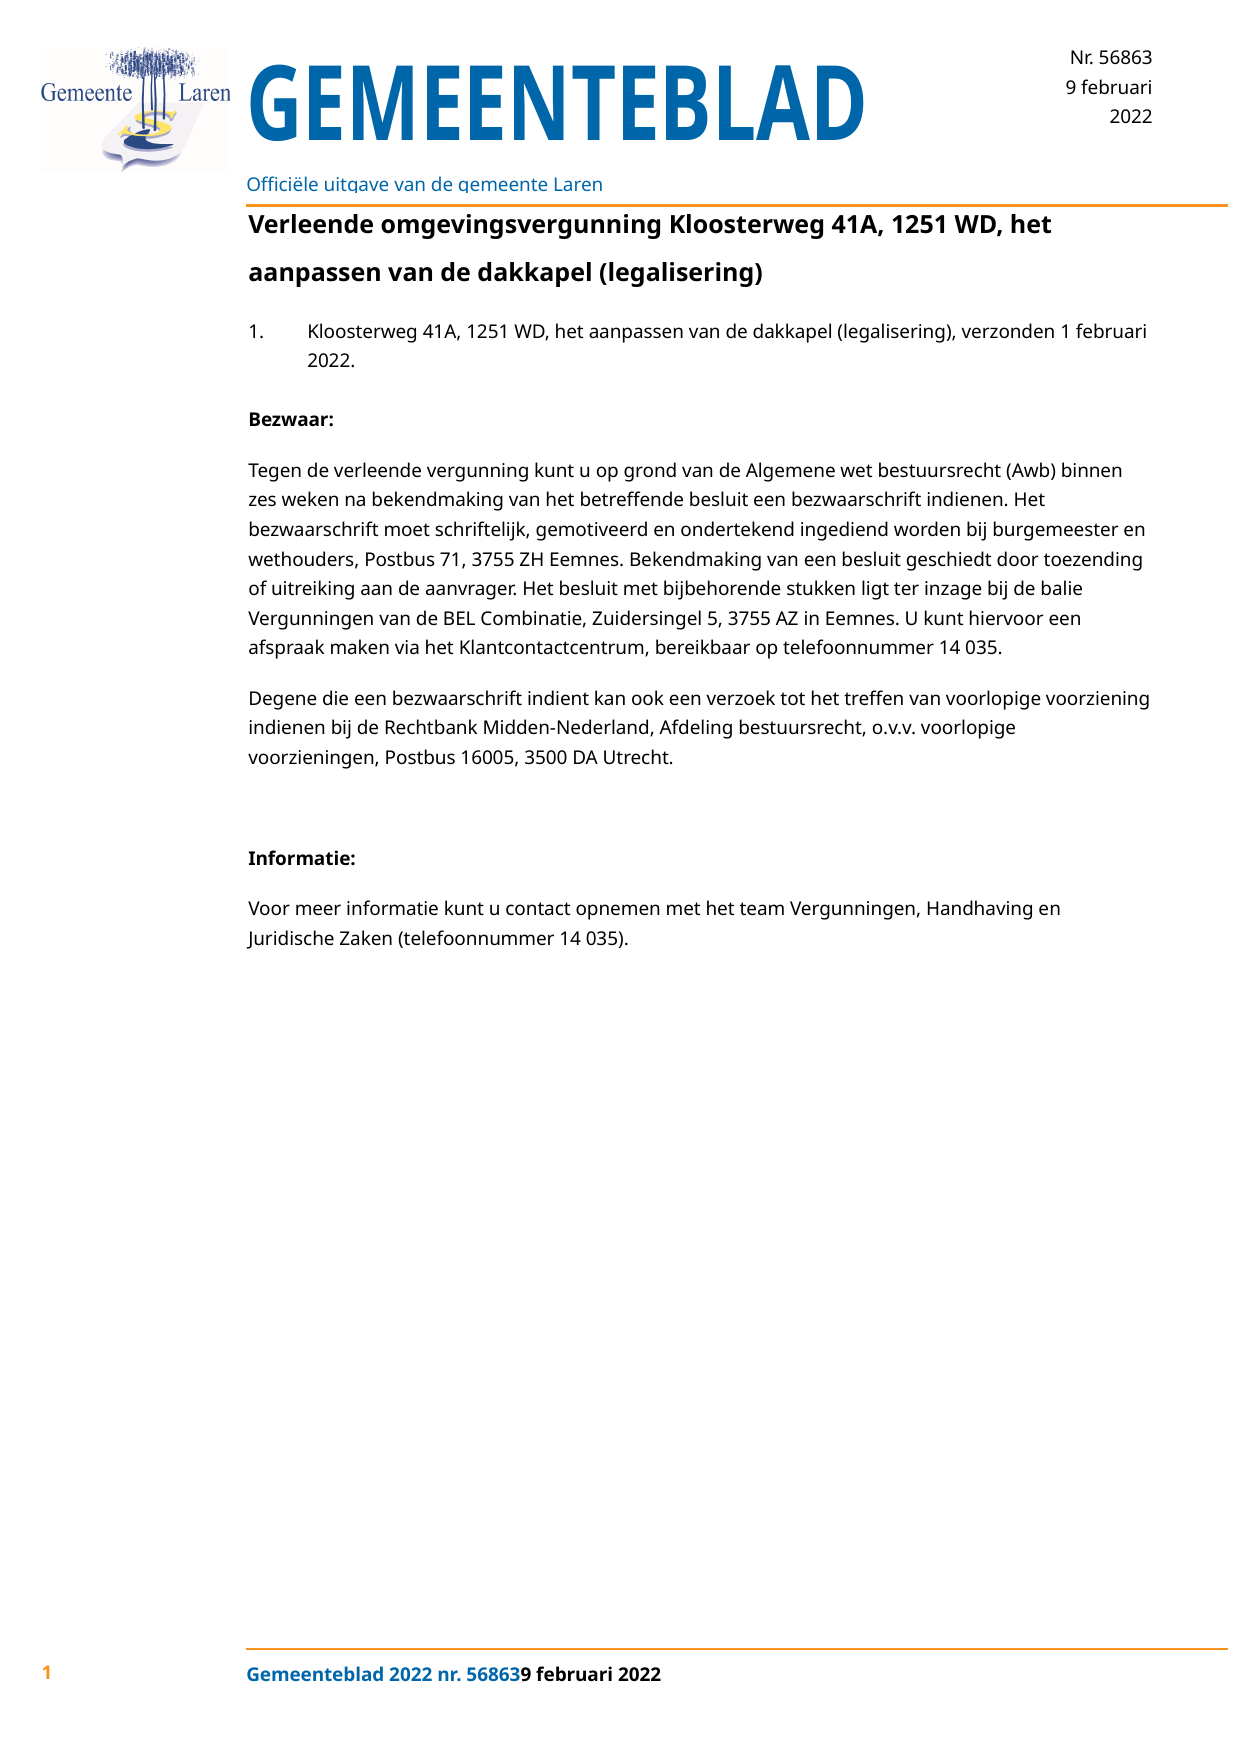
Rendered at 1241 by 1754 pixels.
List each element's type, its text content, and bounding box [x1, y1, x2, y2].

text Verleende omgevingsvergunning Kloosterweg 41A, 1251 WD, het aanpassen van de dakkapel (legalisering) [248, 207, 1152, 288]
text Tegen de verleende vergunning kunt u op grond van de Algemene wet bestuursrecht (Awb) binnen zes weken na bekendmaking van het betreffende besluit een bezwaarschrift indienen. Het bezwaarschrift moet schriftelijk, gemotiveerd en ondertekend ingediend worden bij burgemeester en wethouders, Postbus 71, 3755 ZH Eemnes. Bekendmaking van een besluit geschiedt door toezending of uitreiking aan de aanvrager. Het besluit met bijbehorende stukken ligt ter inzage bij de balie Vergunningen van de BEL Combinatie, Zuidersingel 5, 3755 AZ in Eemnes. U kunt hiervoor een afspraak maken via het Klantcontactcentrum, bereikbaar op telefoonnummer 14 035. [248, 457, 1152, 660]
text Bezwaar: [248, 407, 1152, 432]
text Voor meer informatie kunt u contact opnemen met het team Vergunningen, Handhaving en Juridische Zaken (telefoonnummer 14 035). [248, 895, 1152, 951]
text Degene die een bezwaarschrift indient kan ook een verzoek tot het treffen van voorlopige voorziening indienen bij de Rechtbank Midden-Nederland, Afdeling bestuursrecht, o.v.v. voorlopige voorzieningen, Postbus 16005, 3500 DA Utrecht. [248, 685, 1152, 770]
picture [41, 47, 231, 172]
list Kloosterweg 41A, 1251 WD, het aanpassen van de dakkapel (legalisering), verzonden 1 februari 2022. [248, 318, 1152, 373]
text Informatie: [248, 845, 1152, 871]
